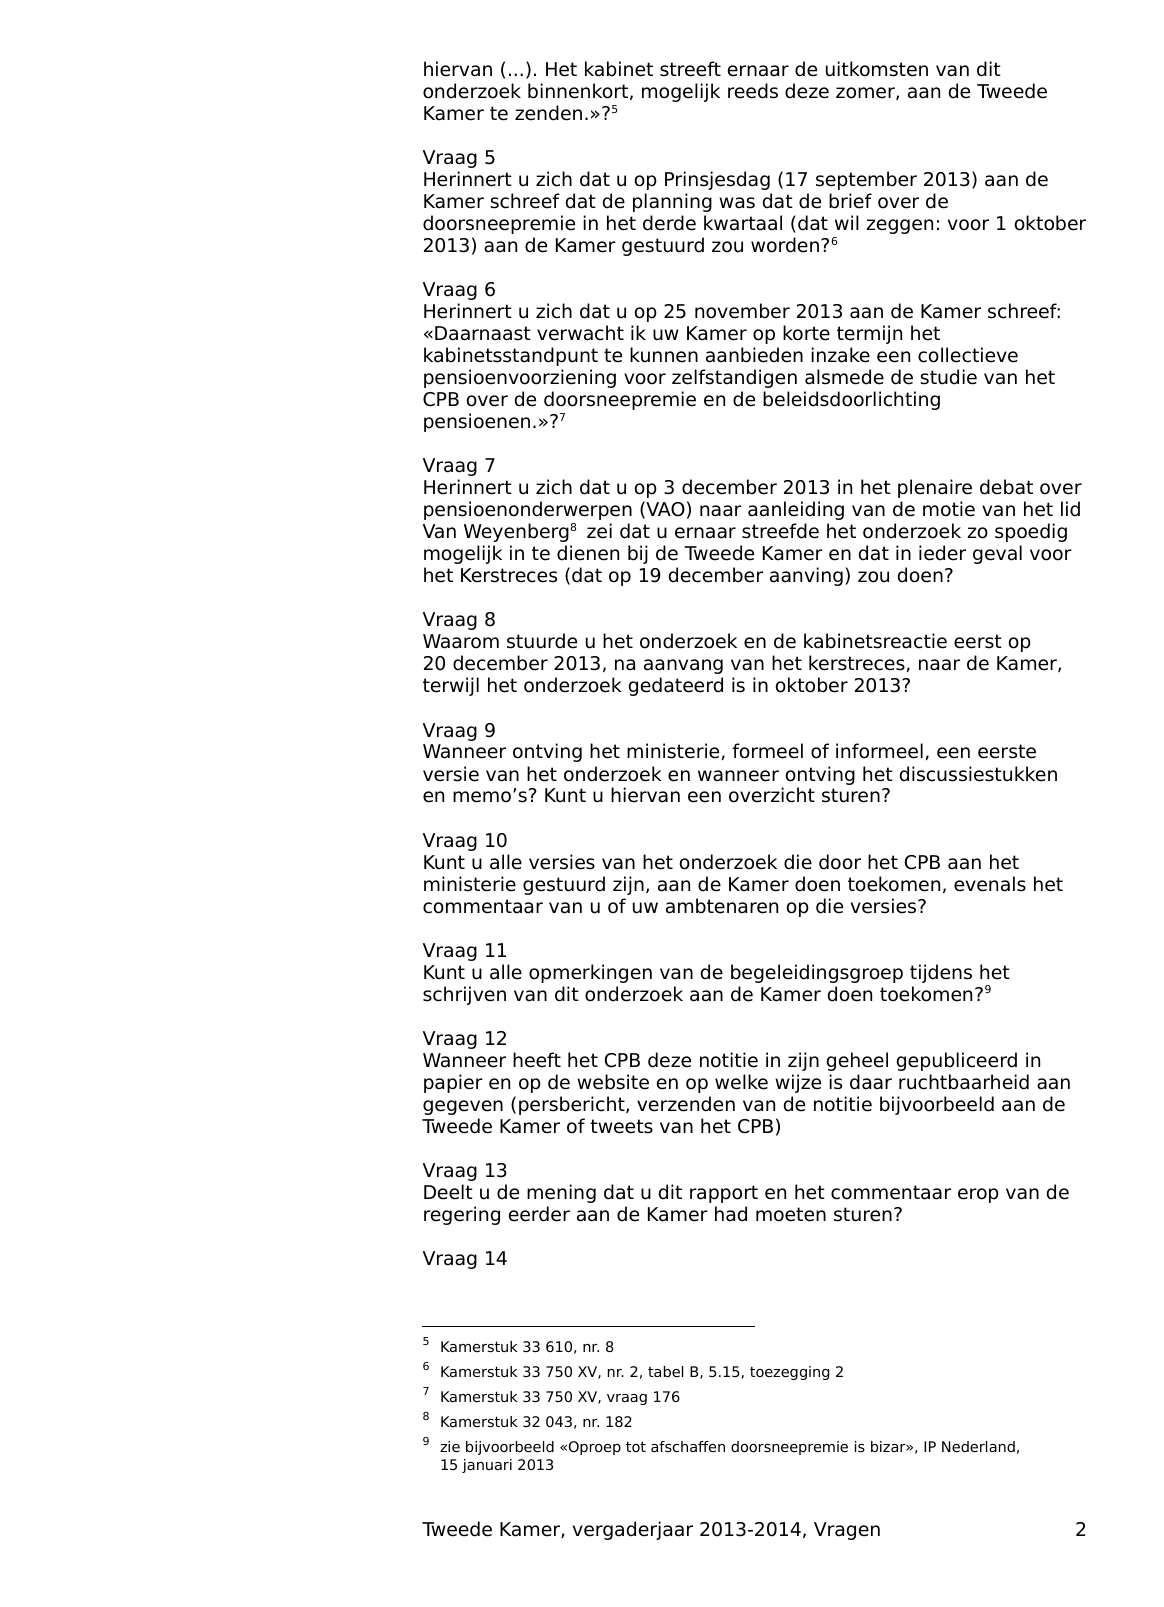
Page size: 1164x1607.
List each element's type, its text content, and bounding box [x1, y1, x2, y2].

text Vraag 6 [422, 279, 1087, 301]
text zie bijvoorbeeld «Oproep tot afschaffen doorsneepremie is bizar», IP Nederland, 15 januari 2013 [422, 1435, 1087, 1474]
text Vraag 13 [422, 1160, 1087, 1182]
text Deelt u de mening dat u dit rapport en het commentaar erop van de regering eerder aan de Kamer had moeten sturen? [422, 1182, 1087, 1226]
text Waarom stuurde u het onderzoek en de kabinetsreactie eerst op 20 december 2013, na aanvang van het kerstreces, naar de Kamer, terwijl het onderzoek gedateerd is in oktober 2013? [422, 631, 1087, 697]
text Herinnert u zich dat u op 3 december 2013 in het plenaire debat over pensioenonderwerpen (VAO) naar aanleiding van de motie van het lid Van Weyenberg zei dat u ernaar streefde het onderzoek zo spoedig mogelijk in te dienen bij de Tweede Kamer en dat in ieder geval voor het Kerstreces (dat op 19 december aanving) zou doen? [422, 477, 1087, 587]
text hiervan (...). Het kabinet streeft ernaar de uitkomsten van dit onderzoek binnenkort, mogelijk reeds deze zomer, aan de Tweede Kamer te zenden.»? [422, 59, 1087, 125]
text Vraag 7 [422, 455, 1087, 477]
text Vraag 11 [422, 940, 1087, 962]
text Wanneer ontving het ministerie, formeel of informeel, een eerste versie van het onderzoek en wanneer ontving het discussiestukken en memo’s? Kunt u hiervan een overzicht sturen? [422, 741, 1087, 807]
text Kamerstuk 33 610, nr. 8 [422, 1335, 1087, 1357]
text Kunt u alle opmerkingen van de begeleidingsgroep tijdens het schrijven van dit onderzoek aan de Kamer doen toekomen? [422, 962, 1087, 1006]
text Vraag 14 [422, 1248, 1087, 1270]
text Vraag 12 [422, 1028, 1087, 1050]
text Kunt u alle versies van het onderzoek die door het CPB aan het ministerie gestuurd zijn, aan de Kamer doen toekomen, evenals het commentaar van u of uw ambtenaren op die versies? [422, 852, 1087, 917]
text Herinnert u zich dat u op Prinsjesdag (17 september 2013) aan de Kamer schreef dat de planning was dat de brief over de doorsneepremie in het derde kwartaal (dat wil zeggen: voor 1 oktober 2013) aan de Kamer gestuurd zou worden? [422, 169, 1087, 257]
text Wanneer heeft het CPB deze notitie in zijn geheel gepubliceerd in papier en op de website en op welke wijze is daar ruchtbaarheid aan gegeven (persbericht, verzenden van de notitie bijvoorbeeld aan de Tweede Kamer of tweets van het CPB) [422, 1050, 1087, 1138]
text Kamerstuk 32 043, nr. 182 [422, 1410, 1087, 1432]
text Kamerstuk 33 750 XV, nr. 2, tabel B, 5.15, toezegging 2 [422, 1360, 1087, 1382]
text Vraag 5 [422, 147, 1087, 169]
text Herinnert u zich dat u op 25 november 2013 aan de Kamer schreef: «Daarnaast verwacht ik uw Kamer op korte termijn het kabinetsstandpunt te kunnen aanbieden inzake een collectieve pensioenvoorziening voor zelfstandigen alsmede de studie van het CPB over de doorsneepremie en de beleidsdoorlichting pensioenen.»? [422, 301, 1087, 433]
text Vraag 10 [422, 829, 1087, 852]
text Kamerstuk 33 750 XV, vraag 176 [422, 1385, 1087, 1407]
text Vraag 8 [422, 609, 1087, 631]
text Vraag 9 [422, 719, 1087, 741]
